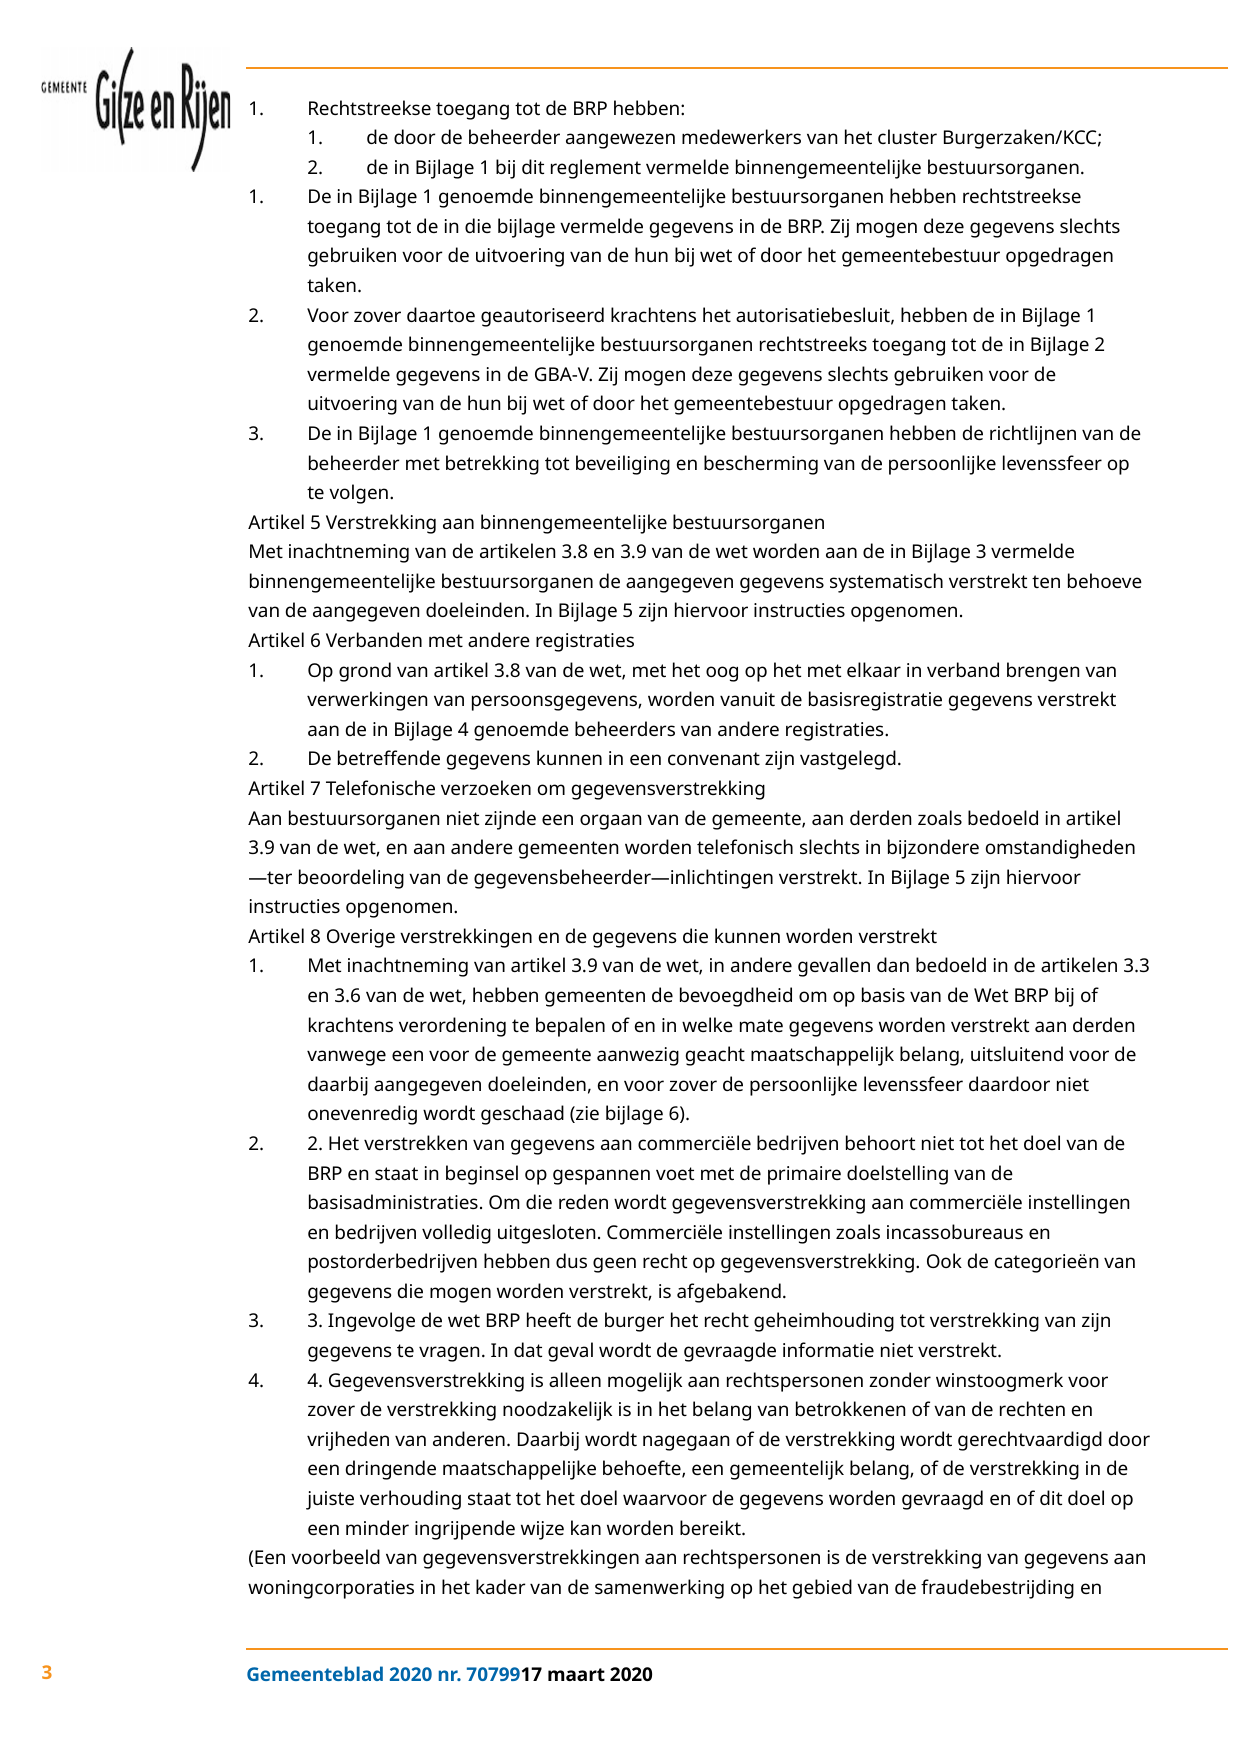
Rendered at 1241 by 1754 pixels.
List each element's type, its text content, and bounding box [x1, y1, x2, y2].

list de door de beheerder aangewezen medewerkers van het cluster Burgerzaken/KCC; [307, 124, 1152, 150]
list 3. Ingevolge de wet BRP heeft de burger het recht geheimhouding tot verstrekking van zijn gegevens te vragen. In dat geval wordt de gevraagde informatie niet verstrekt. [248, 1308, 1152, 1363]
text Met inachtneming van de artikelen 3.8 en 3.9 van de wet worden aan de in Bijlage 3 vermelde binnengemeentelijke bestuursorganen de aangegeven gegevens systematisch verstrekt ten behoeve van de aangegeven doeleinden. In Bijlage 5 zijn hiervoor instructies opgenomen. [248, 538, 1152, 623]
text Aan bestuursorganen niet zijnde een orgaan van de gemeente, aan derden zoals bedoeld in artikel 3.9 van de wet, en aan andere gemeenten worden telefonisch slechts in bijzondere omstandigheden—ter beoordeling van de gegevensbeheerder—inlichtingen verstrekt. In Bijlage 5 zijn hiervoor instructies opgenomen. [248, 805, 1152, 919]
text (Een voorbeeld van gegevensverstrekkingen aan rechtspersonen is de verstrekking van gegevens aan woningcorporaties in het kader van de samenwerking op het gebied van de fraudebestrijding en [248, 1544, 1152, 1600]
list Met inachtneming van artikel 3.9 van de wet, in andere gevallen dan bedoeld in de artikelen 3.3 en 3.6 van de wet, hebben gemeenten de bevoegdheid om op basis van de Wet BRP bij of krachtens verordening te bepalen of en in welke mate gegevens worden verstrekt aan derden vanwege een voor de gemeente aanwezig geacht maatschappelijk belang, uitsluitend voor de daarbij aangegeven doeleinden, en voor zover de persoonlijke levenssfeer daardoor niet onevenredig wordt geschaad (zie bijlage 6). [248, 953, 1152, 1126]
list Voor zover daartoe geautoriseerd krachtens het autorisatiebesluit, hebben de in Bijlage 1 genoemde binnengemeentelijke bestuursorganen rechtstreeks toegang tot de in Bijlage 2 vermelde gegevens in de GBA-V. Zij mogen deze gegevens slechts gebruiken voor de uitvoering van de hun bij wet of door het gemeentebestuur opgedragen taken. [248, 302, 1152, 416]
list De in Bijlage 1 genoemde binnengemeentelijke bestuursorganen hebben de richtlijnen van de beheerder met betrekking tot beveiliging en bescherming van de persoonlijke levenssfeer op te volgen. [248, 420, 1152, 505]
text Artikel 8 Overige verstrekkingen en de gegevens die kunnen worden verstrekt [248, 923, 1152, 949]
picture [41, 47, 231, 172]
list 2. Het verstrekken van gegevens aan commerciële bedrijven behoort niet tot het doel van de BRP en staat in beginsel op gespannen voet met de primaire doelstelling van de basisadministraties. Om die reden wordt gegevensverstrekking aan commerciële instellingen en bedrijven volledig uitgesloten. Commerciële instellingen zoals incassobureaus en postorderbedrijven hebben dus geen recht op gegevensverstrekking. Ook de categorieën van gegevens die mogen worden verstrekt, is afgebakend. [248, 1130, 1152, 1304]
list De betreffende gegevens kunnen in een convenant zijn vastgelegd. [248, 746, 1152, 771]
list Op grond van artikel 3.8 van de wet, met het oog op het met elkaar in verband brengen van verwerkingen van persoonsgegevens, worden vanuit de basisregistratie gegevens verstrekt aan de in Bijlage 4 genoemde beheerders van andere registraties. [248, 657, 1152, 742]
list de in Bijlage 1 bij dit reglement vermelde binnengemeentelijke bestuursorganen. [307, 154, 1152, 180]
list 4. Gegevensverstrekking is alleen mogelijk aan rechtspersonen zonder winstoogmerk voor zover de verstrekking noodzakelijk is in het belang van betrokkenen of van de rechten en vrijheden van anderen. Daarbij wordt nagegaan of de verstrekking wordt gerechtvaardigd door een dringende maatschappelijke behoefte, een gemeentelijk belang, of de verstrekking in de juiste verhouding staat tot het doel waarvoor de gegevens worden gevraagd en of dit doel op een minder ingrijpende wijze kan worden bereikt. [248, 1367, 1152, 1541]
list Rechtstreekse toegang tot de BRP hebben: [248, 95, 1152, 121]
text Artikel 5 Verstrekking aan binnengemeentelijke bestuursorganen [248, 509, 1152, 535]
text Artikel 6 Verbanden met andere registraties [248, 627, 1152, 653]
text Artikel 7 Telefonische verzoeken om gegevensverstrekking [248, 775, 1152, 801]
list De in Bijlage 1 genoemde binnengemeentelijke bestuursorganen hebben rechtstreekse toegang tot de in die bijlage vermelde gegevens in de BRP. Zij mogen deze gegevens slechts gebruiken voor de uitvoering van de hun bij wet of door het gemeentebestuur opgedragen taken. [248, 183, 1152, 298]
